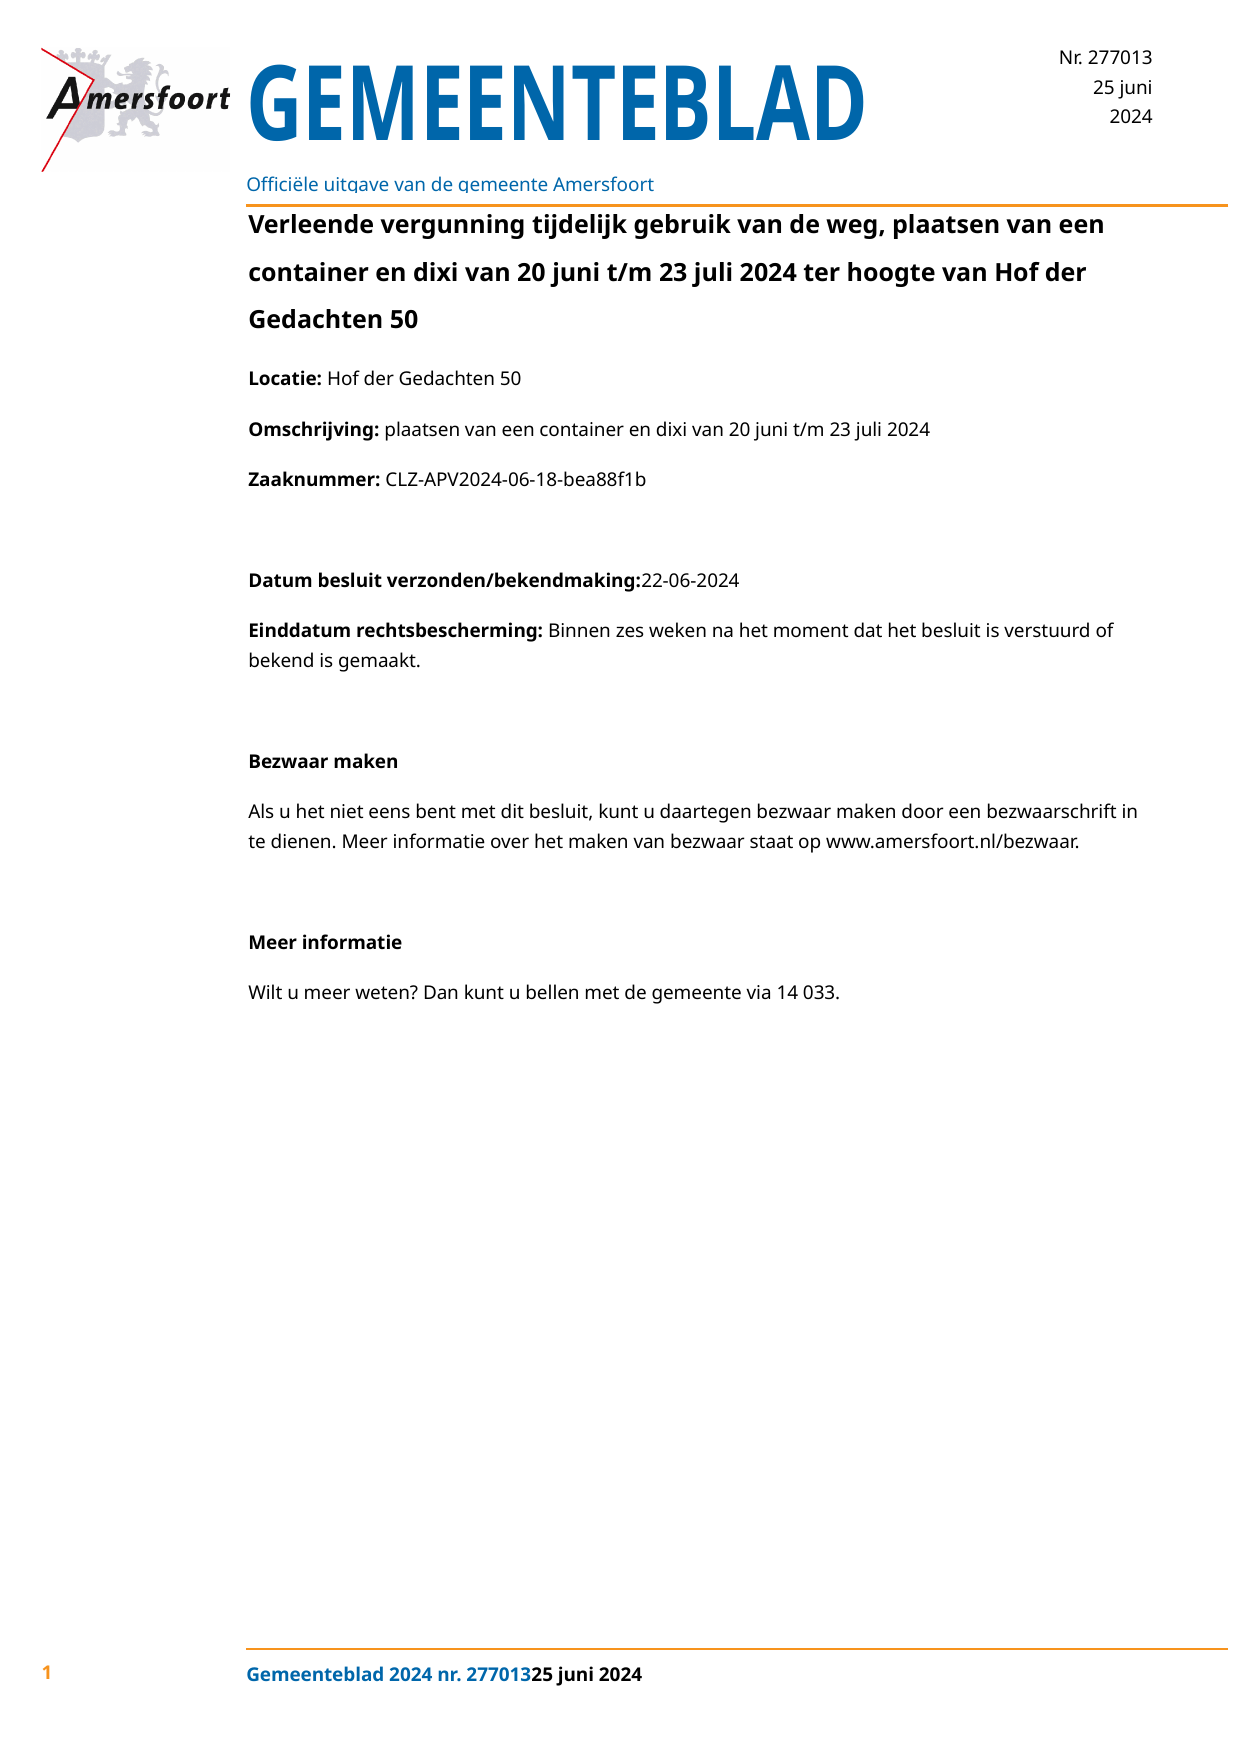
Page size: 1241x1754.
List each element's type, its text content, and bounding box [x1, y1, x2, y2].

text Wilt u meer weten? Dan kunt u bellen met de gemeente via 14 033. [248, 979, 1152, 1005]
text Zaaknummer: CLZ-APV2024-06-18-bea88f1b [248, 466, 1152, 492]
text Verleende vergunning tijdelijk gebruik van de weg, plaatsen van een container en dixi van 20 juni t/m 23 juli 2024 ter hoogte van Hof der Gedachten 50 [248, 207, 1152, 336]
text Bezwaar maken [248, 748, 1152, 774]
text Einddatum rechtsbescherming: Binnen zes weken na het moment dat het besluit is verstuurd of bekend is gemaakt. [248, 618, 1152, 673]
text Locatie: Hof der Gedachten 50 [248, 366, 1152, 391]
text Datum besluit verzonden/bekendmaking:22-06-2024 [248, 567, 1152, 593]
text Meer informatie [248, 929, 1152, 954]
text Omschrijving: plaatsen van een container en dixi van 20 juni t/m 23 juli 2024 [248, 416, 1152, 442]
picture [41, 47, 231, 172]
text Als u het niet eens bent met dit besluit, kunt u daartegen bezwaar maken door een bezwaarschrift in te dienen. Meer informatie over het maken van bezwaar staat op www.amersfoort.nl/bezwaar. [248, 798, 1152, 854]
